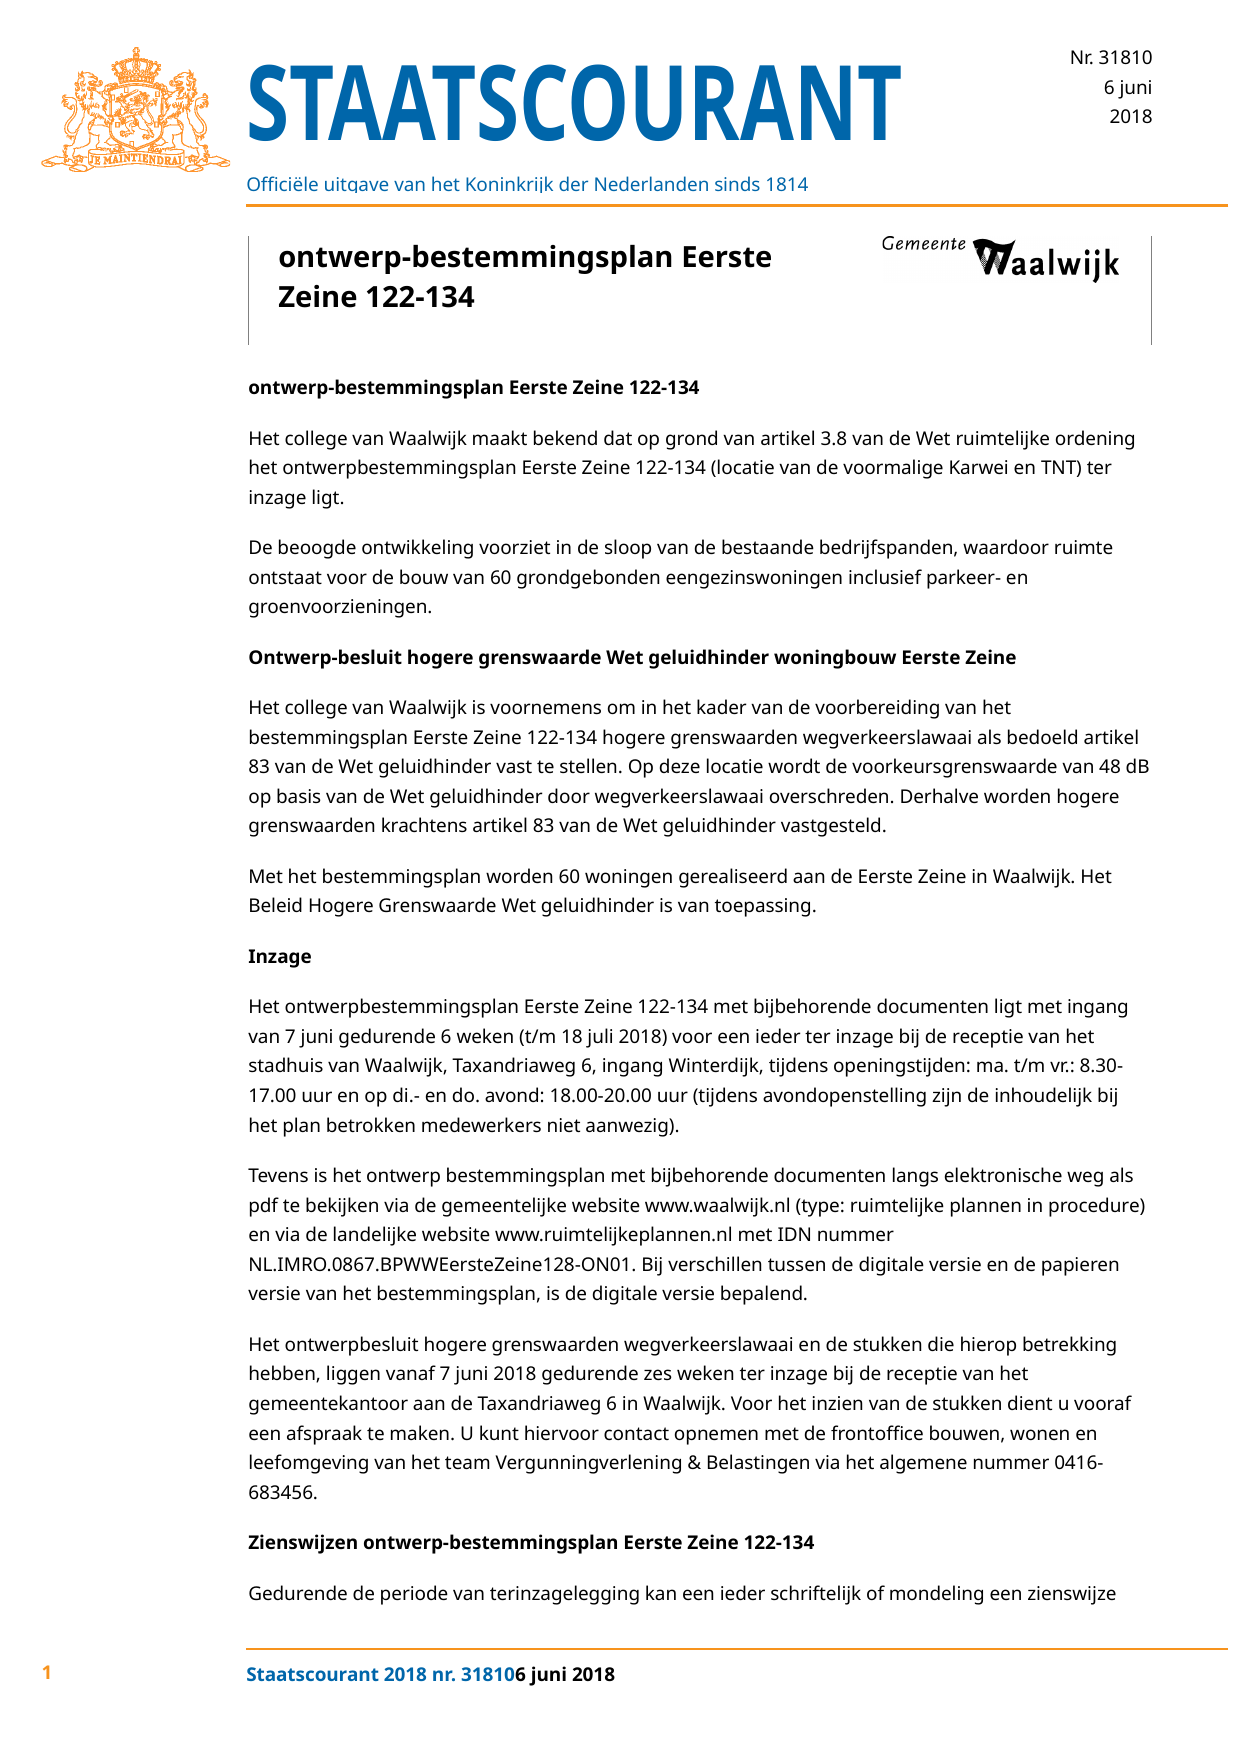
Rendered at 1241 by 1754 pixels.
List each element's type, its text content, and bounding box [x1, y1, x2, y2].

text De beoogde ontwikkeling voorziet in de sloop van de bestaande bedrijfspanden, waardoor ruimte ontstaat voor de bouw van 60 grondgebonden eengezinswoningen inclusief parkeer- en groenvoorzieningen. [248, 534, 1152, 619]
table_header [850, 236, 1151, 345]
text Zienswijzen ontwerp-bestemmingsplan Eerste Zeine 122-134 [248, 1529, 1152, 1555]
text Het ontwerpbestemmingsplan Eerste Zeine 122-134 met bijbehorende documenten ligt met ingang van 7 juni gedurende 6 weken (t/m 18 juli 2018) voor een ieder ter inzage bij de receptie van het stadhuis van Waalwijk, Taxandriaweg 6, ingang Winterdijk, tijdens openingstijden: ma. t/m vr.: 8.30-17.00 uur en op di.- en do. avond: 18.00-20.00 uur (tijdens avondopenstelling zijn de inhoudelijk bij het plan betrokken medewerkers niet aanwezig). [248, 993, 1152, 1137]
picture [41, 47, 231, 172]
text Tevens is het ontwerp bestemmingsplan met bijbehorende documenten langs elektronische weg als pdf te bekijken via de gemeentelijke website www.waalwijk.nl (type: ruimtelijke plannen in procedure) en via de landelijke website www.ruimtelijkeplannen.nl met IDN nummer NL.IMRO.0867.BPWWEersteZeine128-ON01. Bij verschillen tussen de digitale versie en de papieren versie van het bestemmingsplan, is de digitale versie bepalend. [248, 1162, 1152, 1306]
text Het college van Waalwijk is voornemens om in het kader van de voorbereiding van het bestemmingsplan Eerste Zeine 122-134 hogere grenswaarden wegverkeerslawaai als bedoeld artikel 83 van de Wet geluidhinder vast te stellen. Op deze locatie wordt de voorkeursgrenswaarde van 48 dB op basis van de Wet geluidhinder door wegverkeerslawaai overschreden. Derhalve worden hogere grenswaarden krachtens artikel 83 van de Wet geluidhinder vastgesteld. [248, 694, 1152, 838]
text Met het bestemmingsplan worden 60 woningen gerealiseerd aan de Eerste Zeine in Waalwijk. Het Beleid Hogere Grenswaarde Wet geluidhinder is van toepassing. [248, 863, 1152, 918]
text ontwerp-bestemmingsplan Eerste Zeine 122-134 [248, 374, 1152, 400]
text Gedurende de periode van terinzagelegging kan een ieder schriftelijk of mondeling een zienswijze [248, 1580, 1152, 1605]
text Ontwerp-besluit hogere grenswaarde Wet geluidhinder woningbouw Eerste Zeine [248, 644, 1152, 669]
table_header ontwerp-bestemmingsplan Eerste Zeine 122-134 [249, 236, 850, 345]
text Het college van Waalwijk maakt bekend dat op grond van artikel 3.8 van de Wet ruimtelijke ordening het ontwerpbestemmingsplan Eerste Zeine 122-134 (locatie van de voormalige Karwei en TNT) ter inzage ligt. [248, 425, 1152, 509]
picture [882, 236, 1119, 283]
text Het ontwerpbesluit hogere grenswaarden wegverkeerslawaai en de stukken die hierop betrekking hebben, liggen vanaf 7 juni 2018 gedurende zes weken ter inzage bij de receptie van het gemeentekantoor aan de Taxandriaweg 6 in Waalwijk. Voor het inzien van de stukken dient u vooraf een afspraak te maken. U kunt hiervoor contact opnemen met de frontoffice bouwen, wonen en leefomgeving van het team Vergunningverlening & Belastingen via het algemene nummer 0416-683456. [248, 1331, 1152, 1504]
text Inzage [248, 943, 1152, 969]
